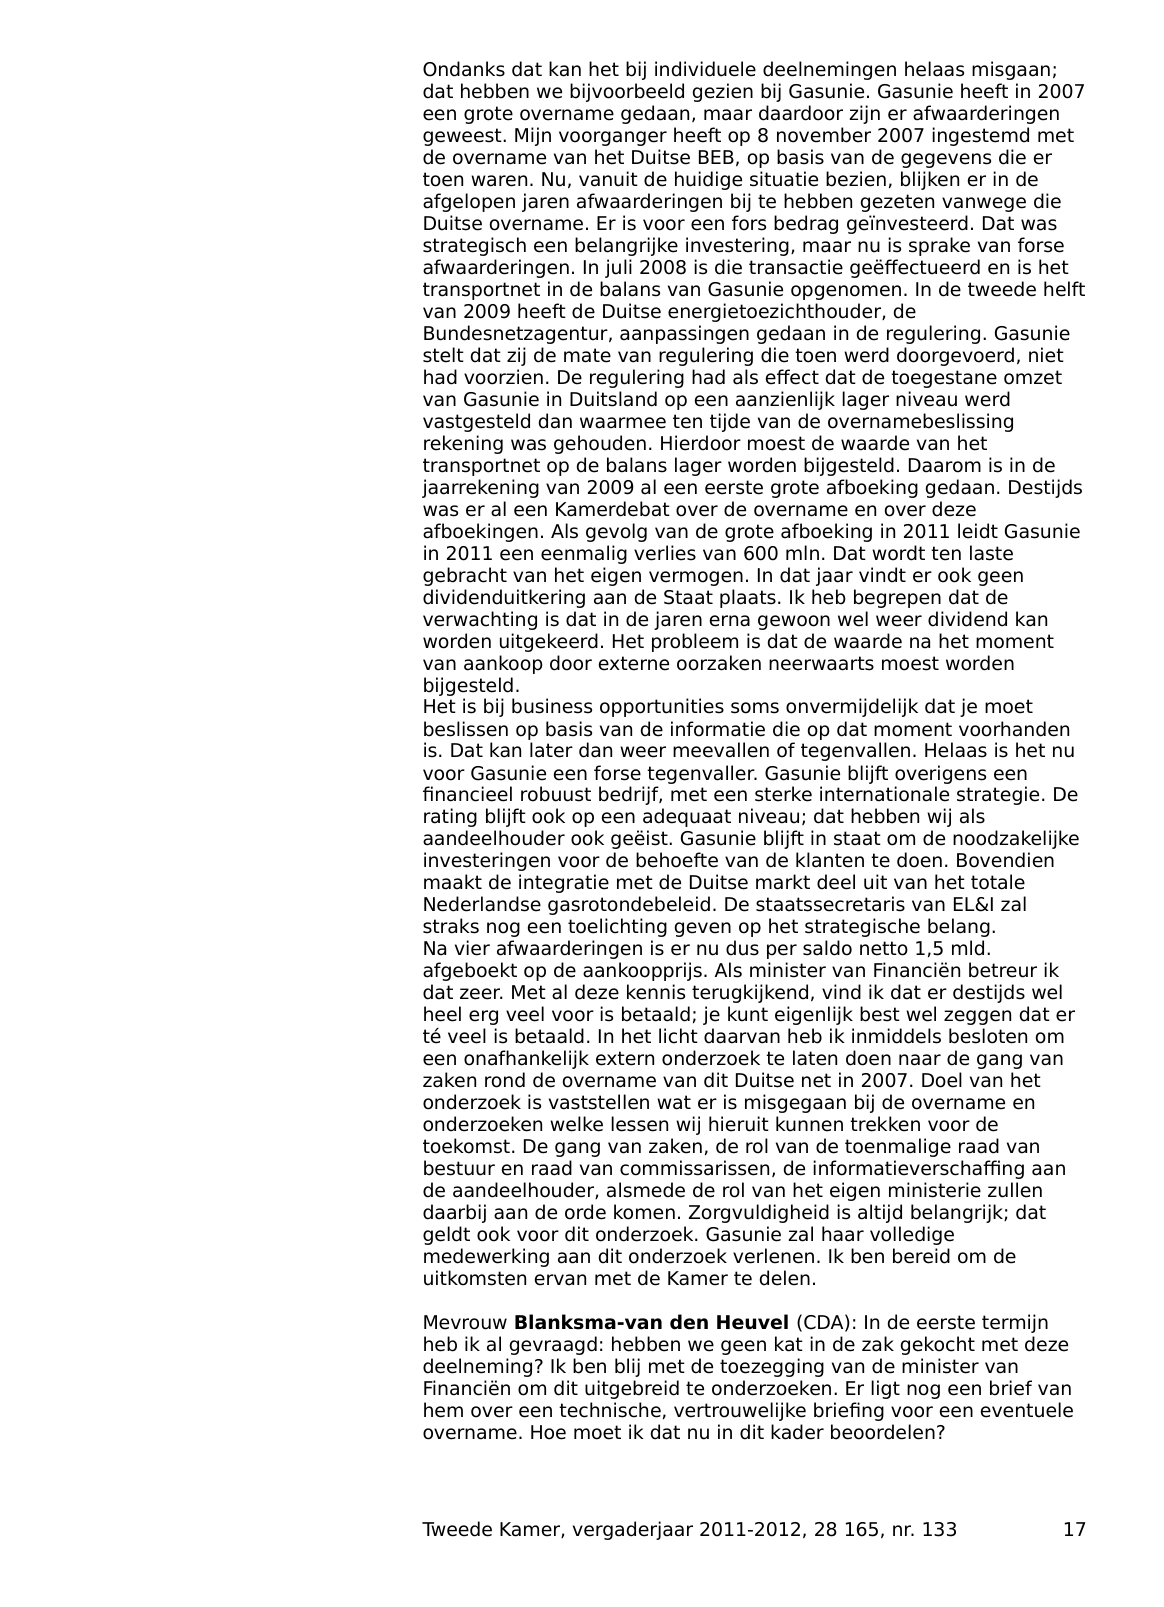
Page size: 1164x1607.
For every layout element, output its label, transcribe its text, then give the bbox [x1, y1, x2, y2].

text Mevrouw Blanksma-van den Heuvel (CDA): In de eerste termijn heb ik al gevraagd: hebben we geen kat in de zak gekocht met deze deelneming? Ik ben blij met de toezegging van de minister van Financiën om dit uitgebreid te onderzoeken. Er ligt nog een brief van hem over een technische, vertrouwelijke briefing voor een eventuele overname. Hoe moet ik dat nu in dit kader beoordelen? [422, 1312, 1087, 1444]
text Na vier afwaarderingen is er nu dus per saldo netto 1,5 mld. afgeboekt op de aankoopprijs. Als minister van Financiën betreur ik dat zeer. Met al deze kennis terugkijkend, vind ik dat er destijds wel heel erg veel voor is betaald; je kunt eigenlijk best wel zeggen dat er té veel is betaald. In het licht daarvan heb ik inmiddels besloten om een onafhankelijk extern onderzoek te laten doen naar de gang van zaken rond de overname van dit Duitse net in 2007. Doel van het onderzoek is vaststellen wat er is misgegaan bij de overname en onderzoeken welke lessen wij hieruit kunnen trekken voor de toekomst. De gang van zaken, de rol van de toenmalige raad van bestuur en raad van commissarissen, de informatieverschaffing aan de aandeelhouder, alsmede de rol van het eigen ministerie zullen daarbij aan de orde komen. Zorgvuldigheid is altijd belangrijk; dat geldt ook voor dit onderzoek. Gasunie zal haar volledige medewerking aan dit onderzoek verlenen. Ik ben bereid om de uitkomsten ervan met de Kamer te delen. [422, 938, 1087, 1290]
text Het is bij business opportunities soms onvermijdelijk dat je moet beslissen op basis van de informatie die op dat moment voorhanden is. Dat kan later dan weer meevallen of tegenvallen. Helaas is het nu voor Gasunie een forse tegenvaller. Gasunie blijft overigens een financieel robuust bedrijf, met een sterke internationale strategie. De rating blijft ook op een adequaat niveau; dat hebben wij als aandeelhouder ook geëist. Gasunie blijft in staat om de noodzakelijke investeringen voor de behoefte van de klanten te doen. Bovendien maakt de integratie met de Duitse markt deel uit van het totale Nederlandse gasrotondebeleid. De staatssecretaris van EL&I zal straks nog een toelichting geven op het strategische belang. [422, 696, 1087, 938]
text Ondanks dat kan het bij individuele deelnemingen helaas misgaan; dat hebben we bijvoorbeeld gezien bij Gasunie. Gasunie heeft in 2007 een grote overname gedaan, maar daardoor zijn er afwaarderingen geweest. Mijn voorganger heeft op 8 november 2007 ingestemd met de overname van het Duitse BEB, op basis van de gegevens die er toen waren. Nu, vanuit de huidige situatie bezien, blijken er in de afgelopen jaren afwaarderingen bij te hebben gezeten vanwege die Duitse overname. Er is voor een fors bedrag geïnvesteerd. Dat was strategisch een belangrijke investering, maar nu is sprake van forse afwaarderingen. In juli 2008 is die transactie geëffectueerd en is het transportnet in de balans van Gasunie opgenomen. In de tweede helft van 2009 heeft de Duitse energietoezichthouder, de Bundesnetzagentur, aanpassingen gedaan in de regulering. Gasunie stelt dat zij de mate van regulering die toen werd doorgevoerd, niet had voorzien. De regulering had als effect dat de toegestane omzet van Gasunie in Duitsland op een aanzienlijk lager niveau werd vastgesteld dan waarmee ten tijde van de overnamebeslissing rekening was gehouden. Hierdoor moest de waarde van het transportnet op de balans lager worden bijgesteld. Daarom is in de jaarrekening van 2009 al een eerste grote afboeking gedaan. Destijds was er al een Kamerdebat over de overname en over deze afboekingen. Als gevolg van de grote afboeking in 2011 leidt Gasunie in 2011 een eenmalig verlies van 600 mln. Dat wordt ten laste gebracht van het eigen vermogen. In dat jaar vindt er ook geen dividenduitkering aan de Staat plaats. Ik heb begrepen dat de verwachting is dat in de jaren erna gewoon wel weer dividend kan worden uitgekeerd. Het probleem is dat de waarde na het moment van aankoop door externe oorzaken neerwaarts moest worden bijgesteld. [422, 59, 1087, 696]
